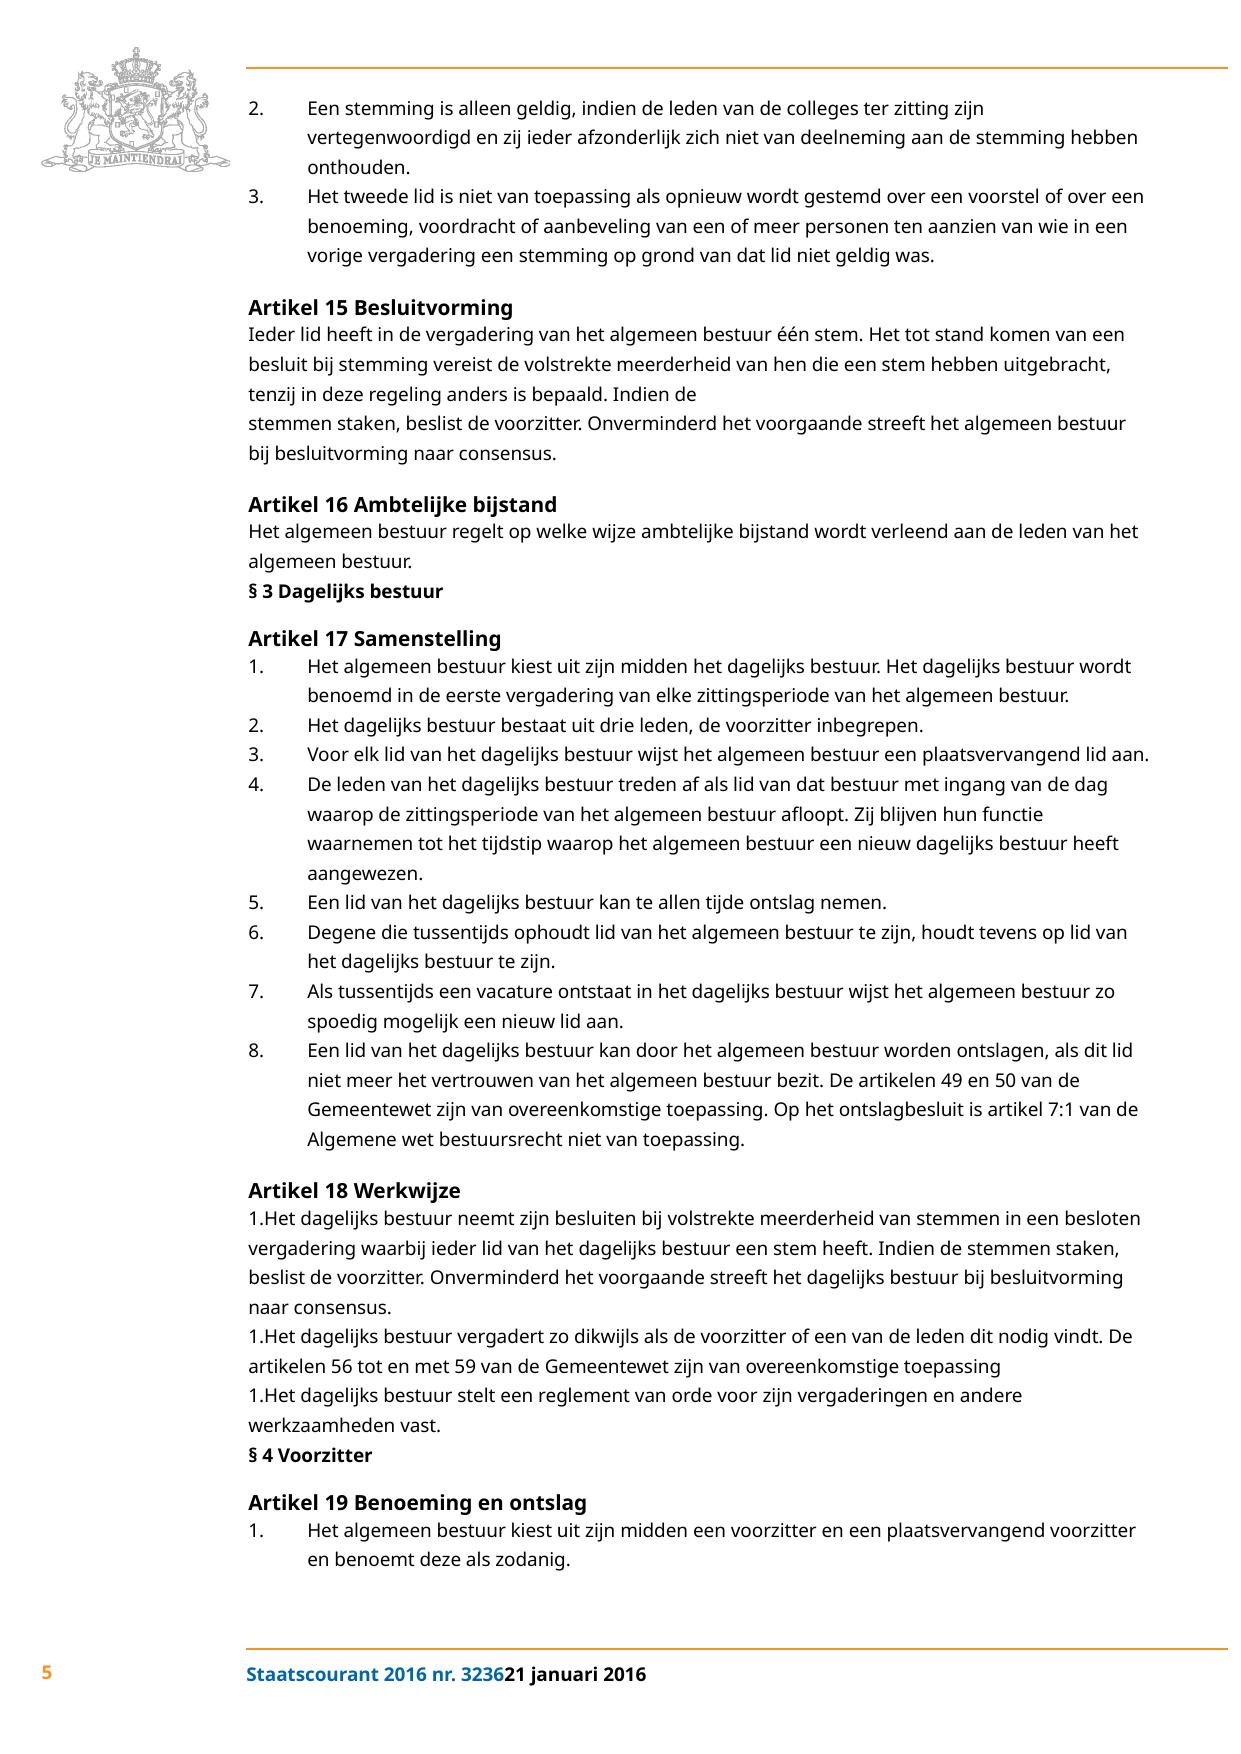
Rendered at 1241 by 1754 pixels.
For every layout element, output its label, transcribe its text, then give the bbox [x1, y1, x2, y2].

list Het dagelijks bestuur bestaat uit drie leden, de voorzitter inbegrepen. [248, 712, 1152, 738]
text Artikel 17 Samenstelling [248, 624, 1152, 653]
list Een lid van het dagelijks bestuur kan door het algemeen bestuur worden ontslagen, als dit lid niet meer het vertrouwen van het algemeen bestuur bezit. De artikelen 49 en 50 van de Gemeentewet zijn van overeenkomstige toepassing. Op het ontslagbesluit is artikel 7:1 van de Algemene wet bestuursrecht niet van toepassing. [248, 1037, 1152, 1152]
list Voor elk lid van het dagelijks bestuur wijst het algemeen bestuur een plaatsvervangend lid aan. [248, 742, 1152, 767]
text 1.Het dagelijks bestuur vergadert zo dikwijls als de voorzitter of een van de leden dit nodig vindt. De artikelen 56 tot en met 59 van de Gemeentewet zijn van overeenkomstige toepassing [248, 1323, 1152, 1379]
text Het algemeen bestuur regelt op welke wijze ambtelijke bijstand wordt verleend aan de leden van het algemeen bestuur. [248, 519, 1152, 574]
picture [41, 47, 231, 172]
text Artikel 15 Besluitvorming [248, 293, 1152, 322]
text stemmen staken, beslist de voorzitter. Onverminderd het voorgaande streeft het algemeen bestuur bij besluitvorming naar consensus. [248, 410, 1152, 466]
list Het algemeen bestuur kiest uit zijn midden een voorzitter en een plaatsvervangend voorzitter en benoemt deze als zodanig. [248, 1517, 1152, 1572]
text § 4 Voorzitter [248, 1442, 1152, 1467]
text Artikel 18 Werkwijze [248, 1177, 1152, 1205]
text § 3 Dagelijks bestuur [248, 578, 1152, 604]
list Een lid van het dagelijks bestuur kan te allen tijde ontslag nemen. [248, 889, 1152, 915]
text Ieder lid heeft in de vergadering van het algemeen bestuur één stem. Het tot stand komen van een besluit bij stemming vereist de volstrekte meerderheid van hen die een stem hebben uitgebracht, tenzij in deze regeling anders is bepaald. Indien de [248, 322, 1152, 406]
list Als tussentijds een vacature ontstaat in het dagelijks bestuur wijst het algemeen bestuur zo spoedig mogelijk een nieuw lid aan. [248, 978, 1152, 1034]
list Het tweede lid is niet van toepassing als opnieuw wordt gestemd over een voorstel of over een benoeming, voordracht of aanbeveling van een of meer personen ten aanzien van wie in een vorige vergadering een stemming op grond van dat lid niet geldig was. [248, 183, 1152, 268]
text Artikel 19 Benoeming en ontslag [248, 1488, 1152, 1517]
list De leden van het dagelijks bestuur treden af als lid van dat bestuur met ingang van de dag waarop de zittingsperiode van het algemeen bestuur afloopt. Zij blijven hun functie waarnemen tot het tijdstip waarop het algemeen bestuur een nieuw dagelijks bestuur heeft aangewezen. [248, 771, 1152, 886]
list Het algemeen bestuur kiest uit zijn midden het dagelijks bestuur. Het dagelijks bestuur wordt benoemd in de eerste vergadering van elke zittingsperiode van het algemeen bestuur. [248, 653, 1152, 708]
text Artikel 16 Ambtelijke bijstand [248, 490, 1152, 519]
list Degene die tussentijds ophoudt lid van het algemeen bestuur te zijn, houdt tevens op lid van het dagelijks bestuur te zijn. [248, 919, 1152, 974]
text 1.Het dagelijks bestuur neemt zijn besluiten bij volstrekte meerderheid van stemmen in een besloten vergadering waarbij ieder lid van het dagelijks bestuur een stem heeft. Indien de stemmen staken, beslist de voorzitter. Onverminderd het voorgaande streeft het dagelijks bestuur bij besluitvorming naar consensus. [248, 1205, 1152, 1319]
text 1.Het dagelijks bestuur stelt een reglement van orde voor zijn vergaderingen en andere werkzaamheden vast. [248, 1383, 1152, 1438]
list Een stemming is alleen geldig, indien de leden van de colleges ter zitting zijn vertegenwoordigd en zij ieder afzonderlijk zich niet van deelneming aan de stemming hebben onthouden. [248, 95, 1152, 180]
